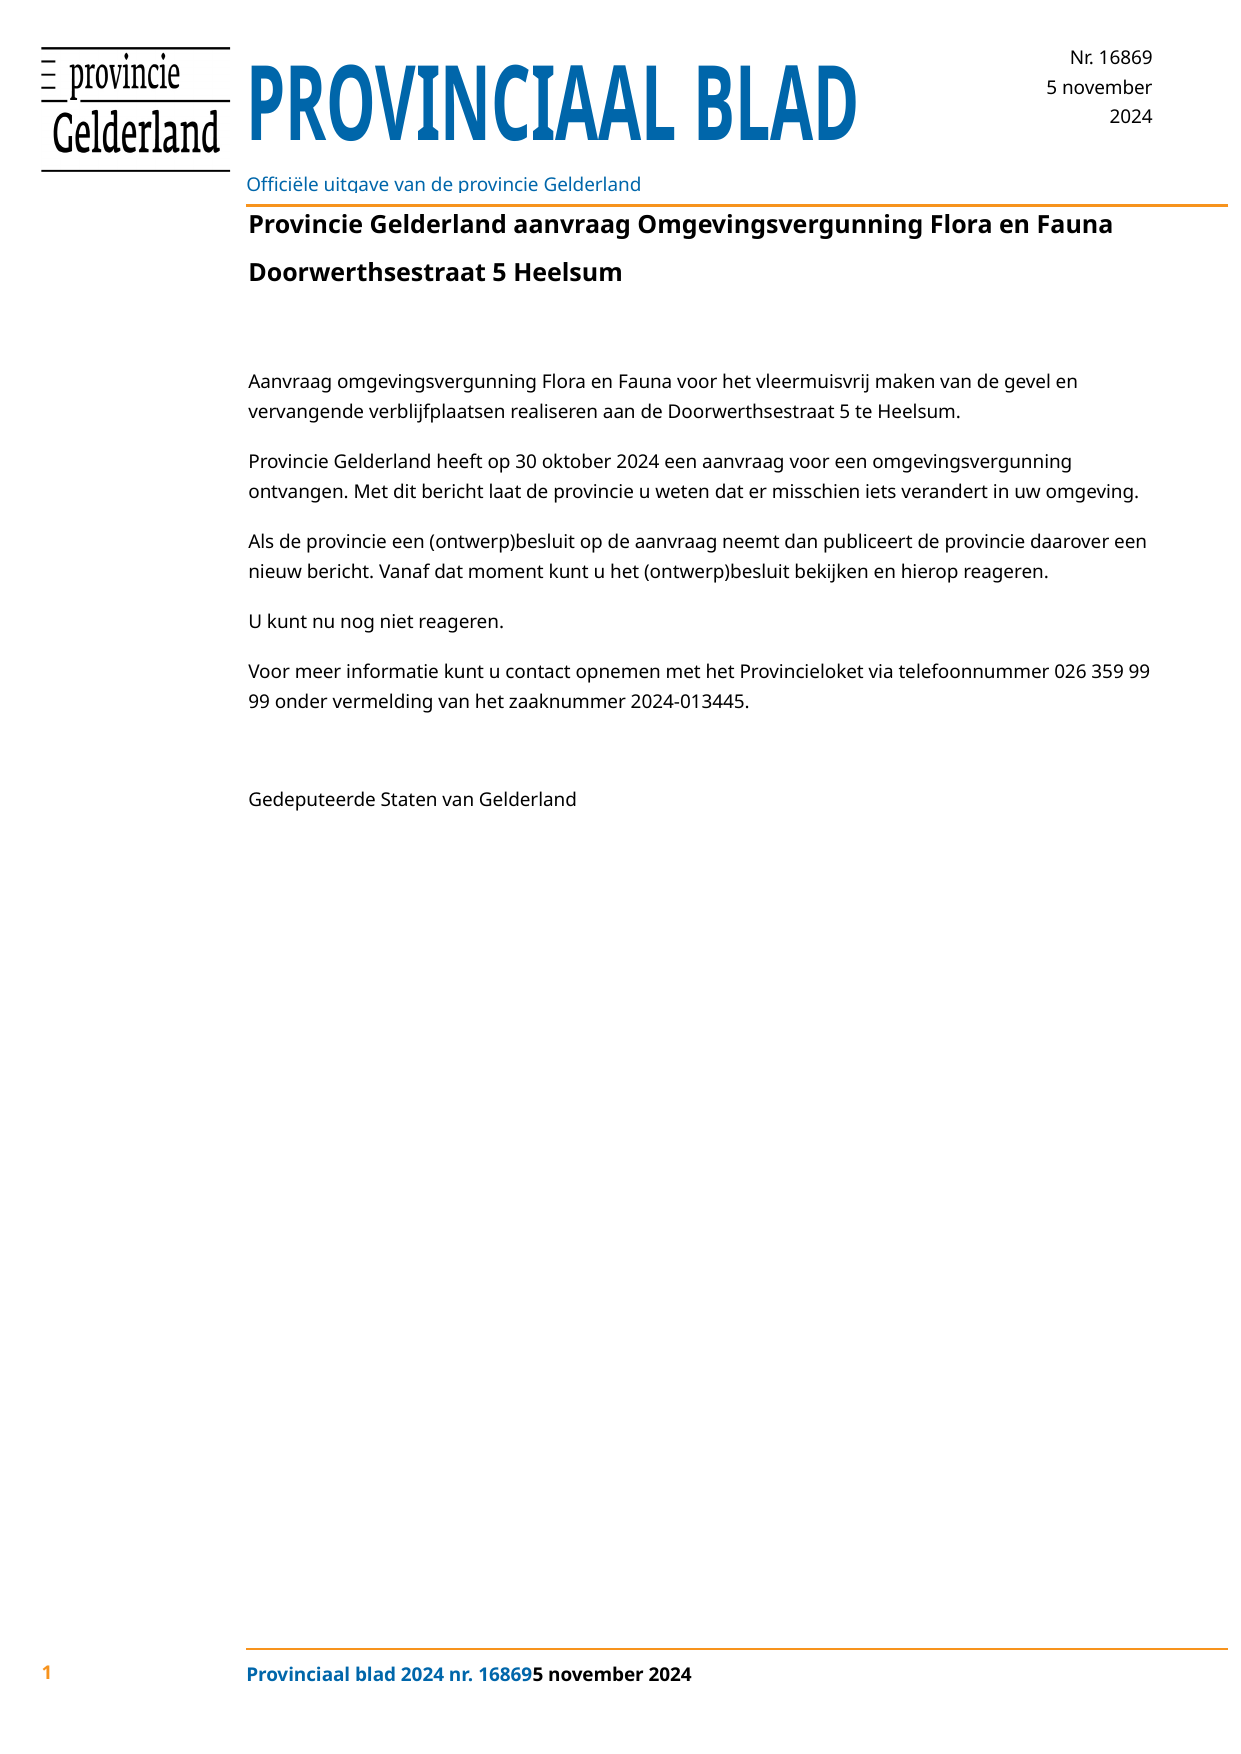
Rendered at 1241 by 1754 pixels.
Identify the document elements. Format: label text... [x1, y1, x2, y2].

text Als de provincie een (ontwerp)besluit op de aanvraag neemt dan publiceert de provincie daarover een nieuw bericht. Vanaf dat moment kunt u het (ontwerp)besluit bekijken en hierop reageren. [248, 528, 1152, 584]
picture [41, 47, 231, 172]
text Aanvraag omgevingsvergunning Flora en Fauna voor het vleermuisvrij maken van de gevel en vervangende verblijfplaatsen realiseren aan de Doorwerthsestraat 5 te Heelsum. [248, 368, 1152, 424]
text Provincie Gelderland aanvraag Omgevingsvergunning Flora en Fauna Doorwerthsestraat 5 Heelsum [248, 207, 1152, 288]
text U kunt nu nog niet reageren. [248, 608, 1152, 634]
text Provincie Gelderland heeft op 30 oktober 2024 een aanvraag voor een omgevingsvergunning ontvangen. Met dit bericht laat de provincie u weten dat er misschien iets verandert in uw omgeving. [248, 448, 1152, 504]
text Gedeputeerde Staten van Gelderland [248, 787, 1152, 812]
text Voor meer informatie kunt u contact opnemen met het Provincieloket via telefoonnummer 026 359 99 99 onder vermelding van het zaaknummer 2024-013445. [248, 659, 1152, 714]
